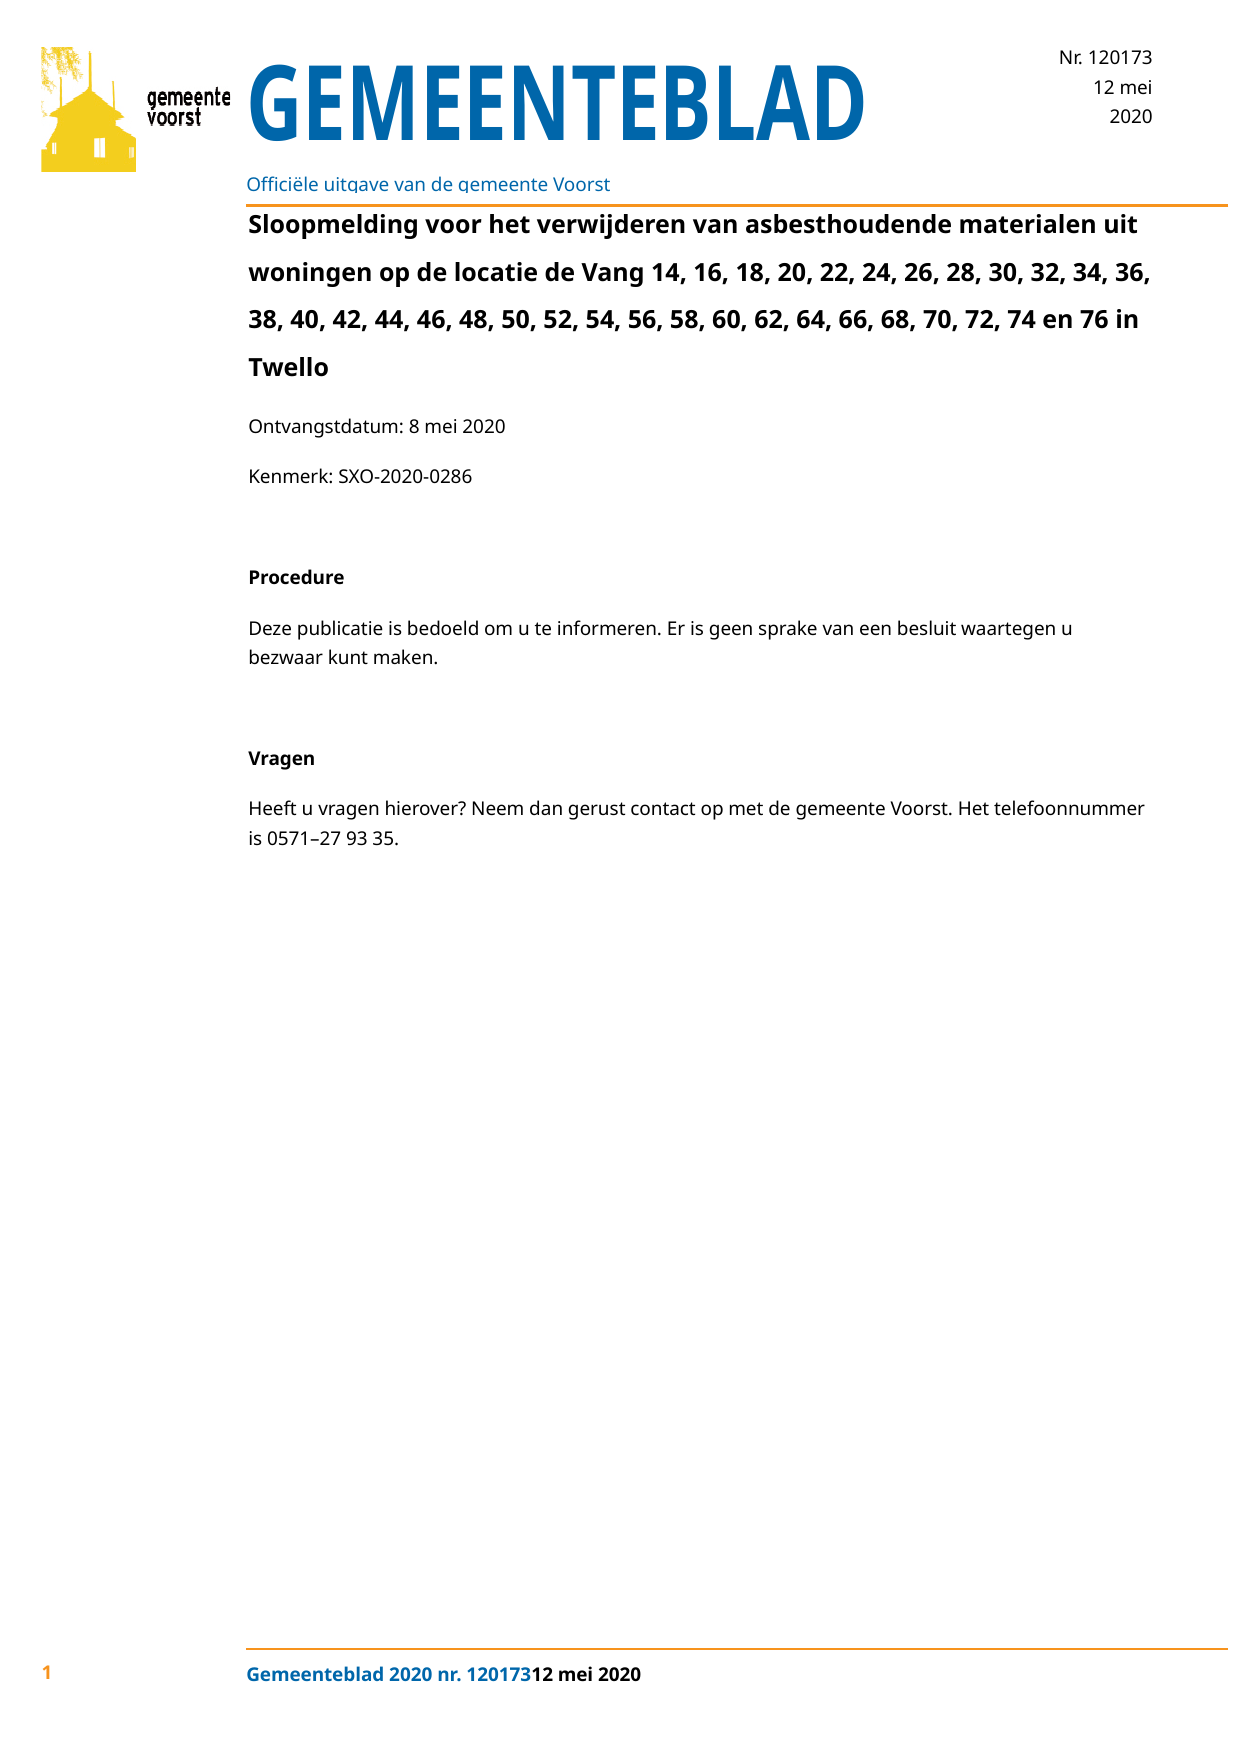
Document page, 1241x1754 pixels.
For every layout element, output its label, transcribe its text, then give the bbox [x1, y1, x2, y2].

text Heeft u vragen hierover? Neem dan gerust contact op met de gemeente Voorst. Het telefoonnummer is 0571–27 93 35. [248, 796, 1152, 851]
picture [41, 47, 231, 172]
text Deze publicatie is bedoeld om u te informeren. Er is geen sprake van een besluit waartegen u bezwaar kunt maken. [248, 615, 1152, 670]
text Sloopmelding voor het verwijderen van asbesthoudende materialen uit woningen op de locatie de Vang 14, 16, 18, 20, 22, 24, 26, 28, 30, 32, 34, 36, 38, 40, 42, 44, 46, 48, 50, 52, 54, 56, 58, 60, 62, 64, 66, 68, 70, 72, 74 en 76 in Twello [248, 207, 1152, 384]
text Kenmerk: SXO-2020-0286 [248, 463, 1152, 489]
text Procedure [248, 564, 1152, 590]
text Ontvangstdatum: 8 mei 2020 [248, 413, 1152, 439]
text Vragen [248, 745, 1152, 771]
